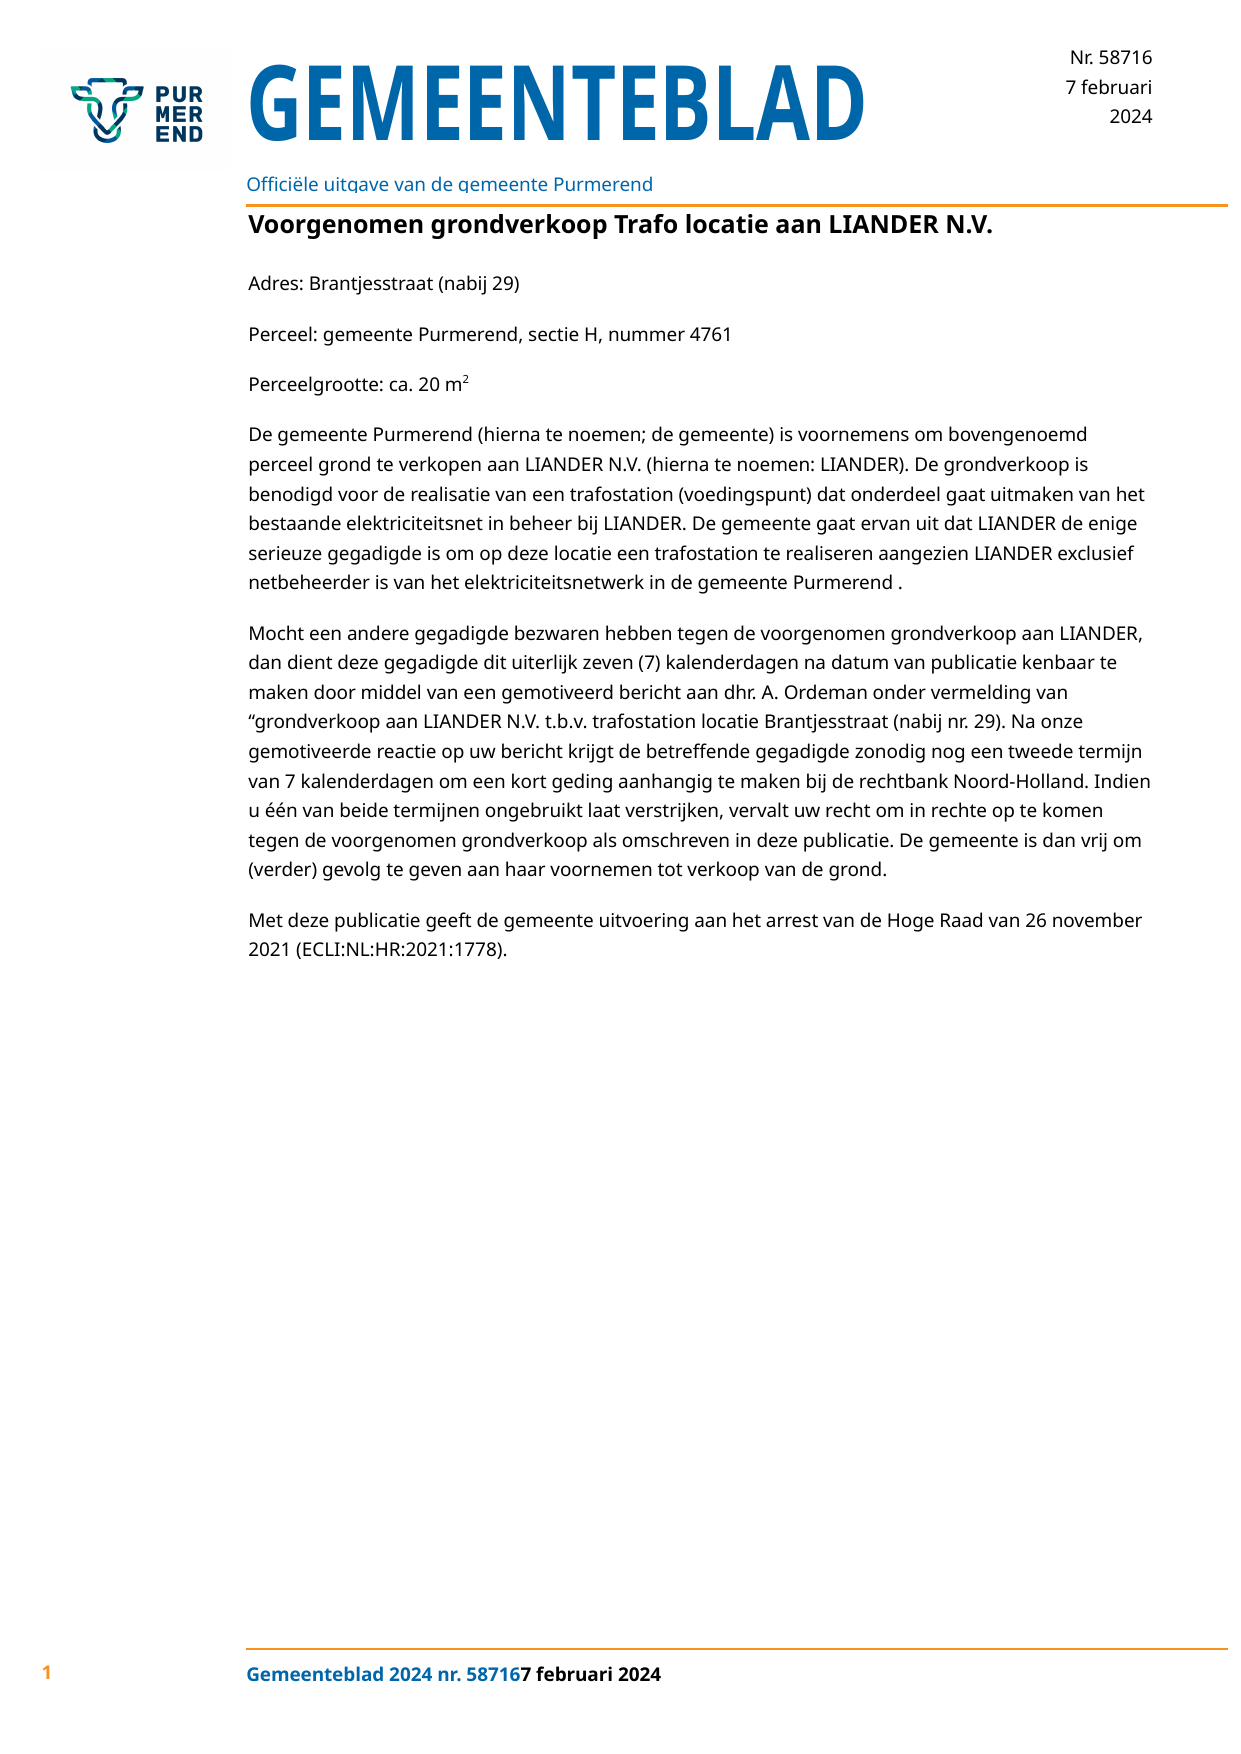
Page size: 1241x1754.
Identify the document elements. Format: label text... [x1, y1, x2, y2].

picture [41, 47, 231, 172]
text Perceelgrootte: ca. 20 m2 [248, 371, 1152, 397]
text Mocht een andere gegadigde bezwaren hebben tegen de voorgenomen grondverkoop aan LIANDER, dan dient deze gegadigde dit uiterlijk zeven (7) kalenderdagen na datum van publicatie kenbaar te maken door middel van een gemotiveerd bericht aan dhr. A. Ordeman onder vermelding van “grondverkoop aan LIANDER N.V. t.b.v. trafostation locatie Brantjesstraat (nabij nr. 29). Na onze gemotiveerde reactie op uw bericht krijgt de betreffende gegadigde zonodig nog een tweede termijn van 7 kalenderdagen om een kort geding aanhangig te maken bij de rechtbank Noord-Holland. Indien u één van beide termijnen ongebruikt laat verstrijken, vervalt uw recht om in rechte op te komen tegen de voorgenomen grondverkoop als omschreven in deze publicatie. De gemeente is dan vrij om (verder) gevolg te geven aan haar voornemen tot verkoop van de grond. [248, 620, 1152, 882]
text Adres: Brantjesstraat (nabij 29) [248, 270, 1152, 296]
text Voorgenomen grondverkoop Trafo locatie aan LIANDER N.V. [248, 207, 1152, 241]
text Perceel: gemeente Purmerend, sectie H, nummer 4761 [248, 321, 1152, 346]
text Met deze publicatie geeft de gemeente uitvoering aan het arrest van de Hoge Raad van 26 november 2021 (ECLI:NL:HR:2021:1778). [248, 907, 1152, 962]
text De gemeente Purmerend (hierna te noemen; de gemeente) is voornemens om bovengenoemd perceel grond te verkopen aan LIANDER N.V. (hierna te noemen: LIANDER). De grondverkoop is benodigd voor de realisatie van een trafostation (voedingspunt) dat onderdeel gaat uitmaken van het bestaande elektriciteitsnet in beheer bij LIANDER. De gemeente gaat ervan uit dat LIANDER de enige serieuze gegadigde is om op deze locatie een trafostation te realiseren aangezien LIANDER exclusief netbeheerder is van het elektriciteitsnetwerk in de gemeente Purmerend . [248, 422, 1152, 595]
